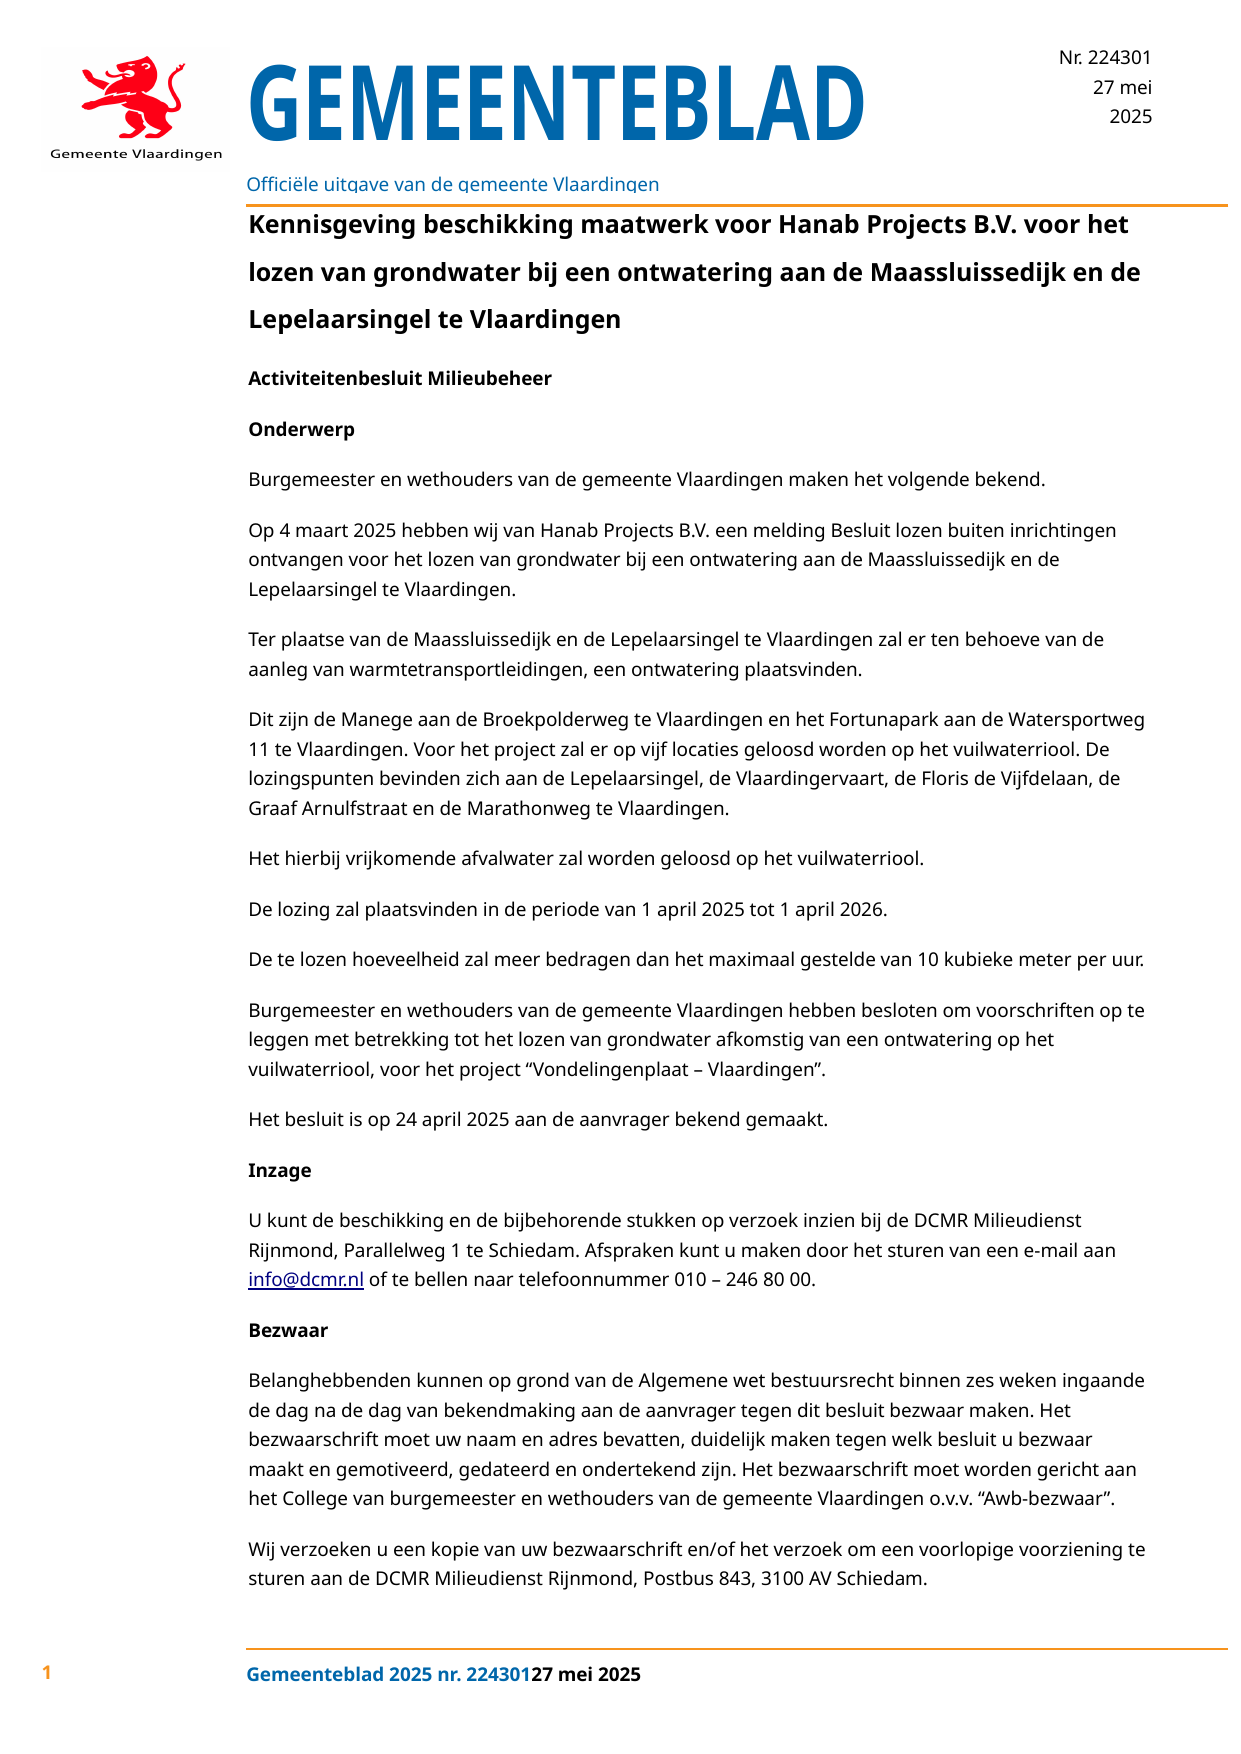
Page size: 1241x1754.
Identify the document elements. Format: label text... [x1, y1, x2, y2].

text Burgemeester en wethouders van de gemeente Vlaardingen maken het volgende bekend. [248, 466, 1152, 492]
text Onderwerp [248, 416, 1152, 442]
text De lozing zal plaatsvinden in de periode van 1 april 2025 tot 1 april 2026. [248, 896, 1152, 922]
text Belanghebbenden kunnen op grond van de Algemene wet bestuursrecht binnen zes weken ingaande de dag na de dag van bekendmaking aan de aanvrager tegen dit besluit bezwaar maken. Het bezwaarschrift moet uw naam en adres bevatten, duidelijk maken tegen welk besluit u bezwaar maakt en gemotiveerd, gedateerd en ondertekend zijn. Het bezwaarschrift moet worden gericht aan het College van burgemeester en wethouders van de gemeente Vlaardingen o.v.v. “Awb-bezwaar”. [248, 1367, 1152, 1511]
text Wij verzoeken u een kopie van uw bezwaarschrift en/of het verzoek om een voorlopige voorziening te sturen aan de DCMR Milieudienst Rijnmond, Postbus 843, 3100 AV Schiedam. [248, 1536, 1152, 1591]
text U kunt de beschikking en de bijbehorende stukken op verzoek inzien bij de DCMR Milieudienst Rijnmond, Parallelweg 1 te Schiedam. Afspraken kunt u maken door het sturen van een e-mail aan info@dcmr.nl of te bellen naar telefoonnummer 010 – 246 80 00. [248, 1207, 1152, 1292]
text Bezwaar [248, 1317, 1152, 1342]
text Ter plaatse van de Maassluissedijk en de Lepelaarsingel te Vlaardingen zal er ten behoeve van de aanleg van warmtetransportleidingen, een ontwatering plaatsvinden. [248, 626, 1152, 682]
text Burgemeester en wethouders van de gemeente Vlaardingen hebben besloten om voorschriften op te leggen met betrekking tot het lozen van grondwater afkomstig van een ontwatering op het vuilwaterriool, voor het project “Vondelingenplaat – Vlaardingen”. [248, 997, 1152, 1082]
text Het besluit is op 24 april 2025 aan de aanvrager bekend gemaakt. [248, 1106, 1152, 1132]
text De te lozen hoeveelheid zal meer bedragen dan het maximaal gestelde van 10 kubieke meter per uur. [248, 946, 1152, 972]
text Inzage [248, 1157, 1152, 1182]
text Activiteitenbesluit Milieubeheer [248, 366, 1152, 391]
text Dit zijn de Manege aan de Broekpolderweg te Vlaardingen en het Fortunapark aan de Watersportweg 11 te Vlaardingen. Voor het project zal er op vijf locaties geloosd worden op het vuilwaterriool. De lozingspunten bevinden zich aan de Lepelaarsingel, de Vlaardingervaart, de Floris de Vijfdelaan, de Graaf Arnulfstraat en de Marathonweg te Vlaardingen. [248, 706, 1152, 821]
picture [41, 47, 231, 172]
text Op 4 maart 2025 hebben wij van Hanab Projects B.V. een melding Besluit lozen buiten inrichtingen ontvangen voor het lozen van grondwater bij een ontwatering aan de Maassluissedijk en de Lepelaarsingel te Vlaardingen. [248, 517, 1152, 602]
text Het hierbij vrijkomende afvalwater zal worden geloosd op het vuilwaterriool. [248, 846, 1152, 871]
text Kennisgeving beschikking maatwerk voor Hanab Projects B.V. voor het lozen van grondwater bij een ontwatering aan de Maassluissedijk en de Lepelaarsingel te Vlaardingen [248, 207, 1152, 336]
